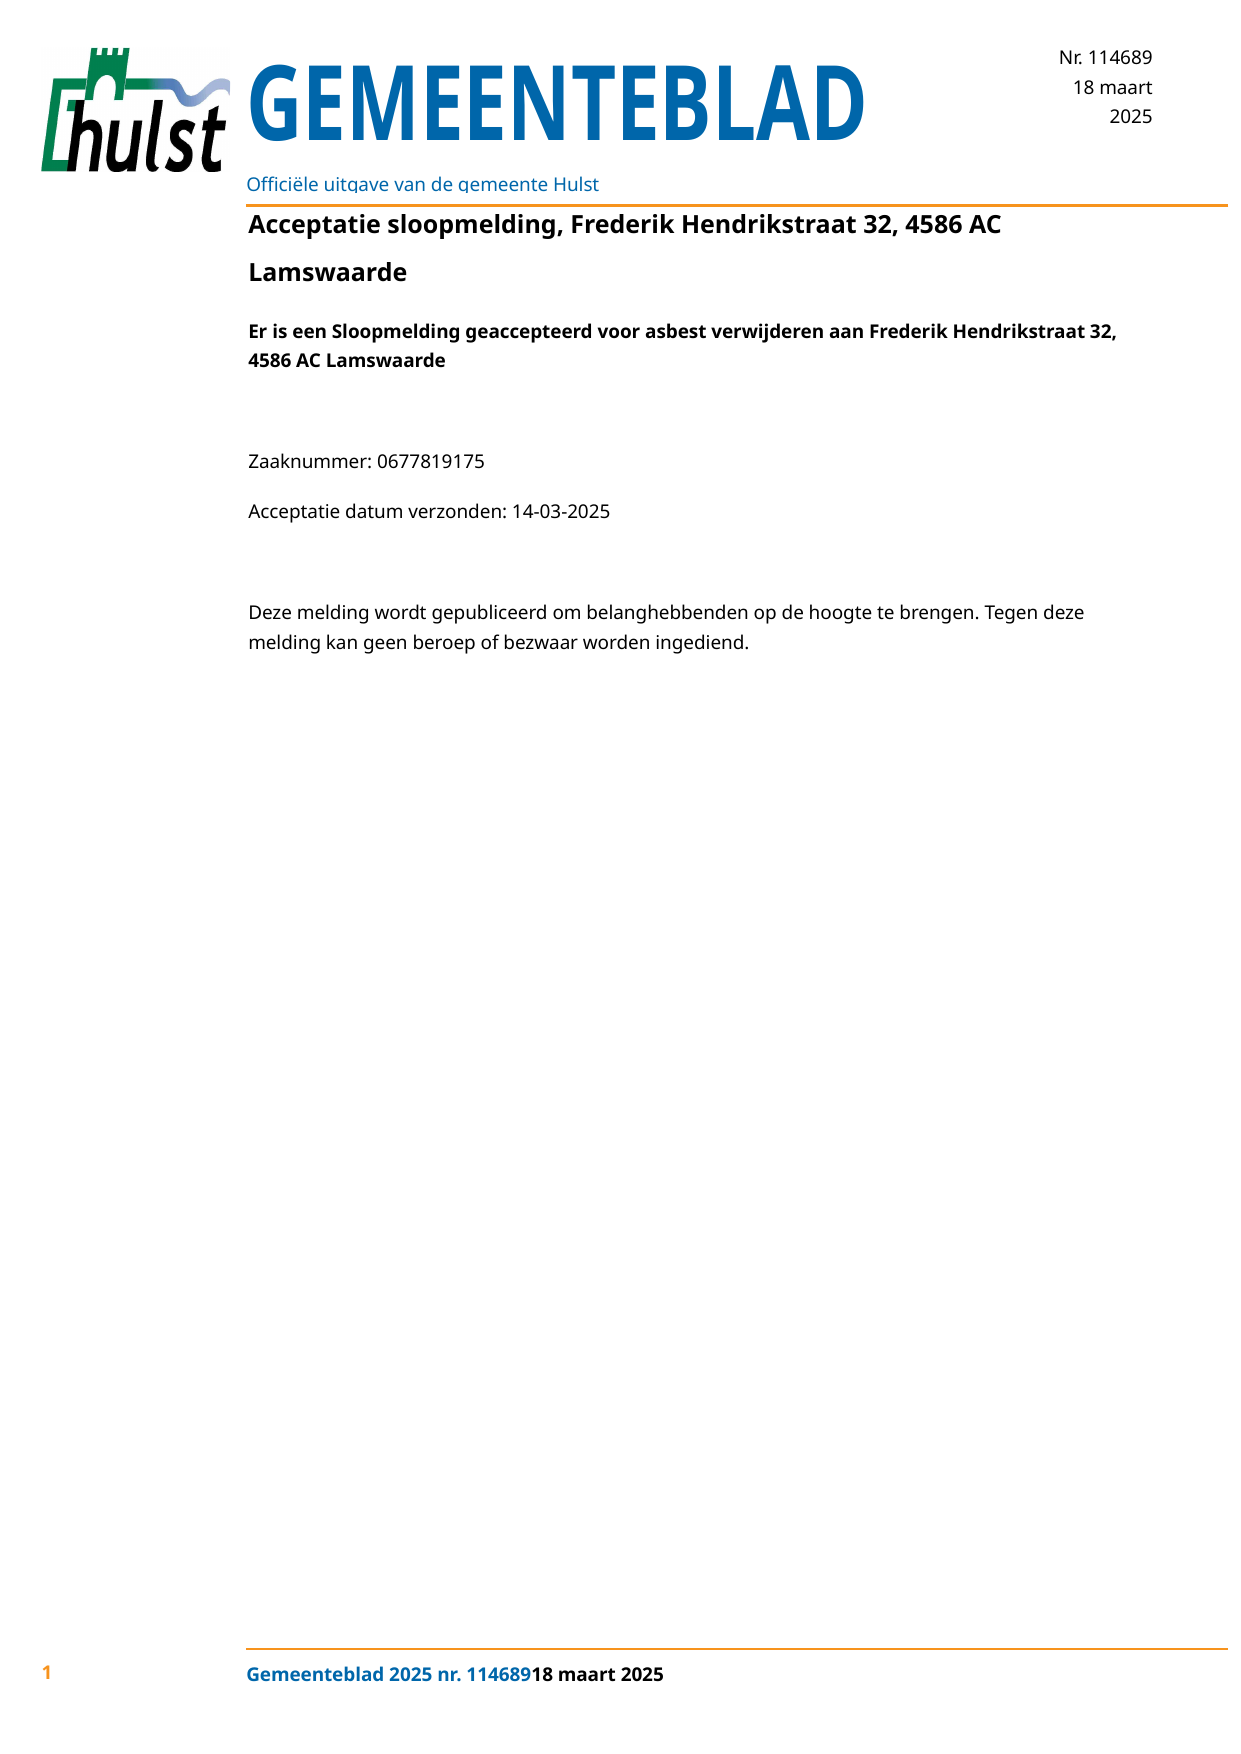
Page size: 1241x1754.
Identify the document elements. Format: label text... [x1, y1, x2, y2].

picture [41, 47, 231, 172]
text Zaaknummer: 0677819175 [248, 448, 1152, 474]
text Acceptatie datum verzonden: 14-03-2025 [248, 499, 1152, 524]
text Deze melding wordt gepubliceerd om belanghebbenden op de hoogte te brengen. Tegen deze melding kan geen beroep of bezwaar worden ingediend. [248, 599, 1152, 655]
text Acceptatie sloopmelding, Frederik Hendrikstraat 32, 4586 AC Lamswaarde [248, 207, 1152, 288]
text Er is een Sloopmelding geaccepteerd voor asbest verwijderen aan Frederik Hendrikstraat 32, 4586 AC Lamswaarde [248, 318, 1152, 373]
